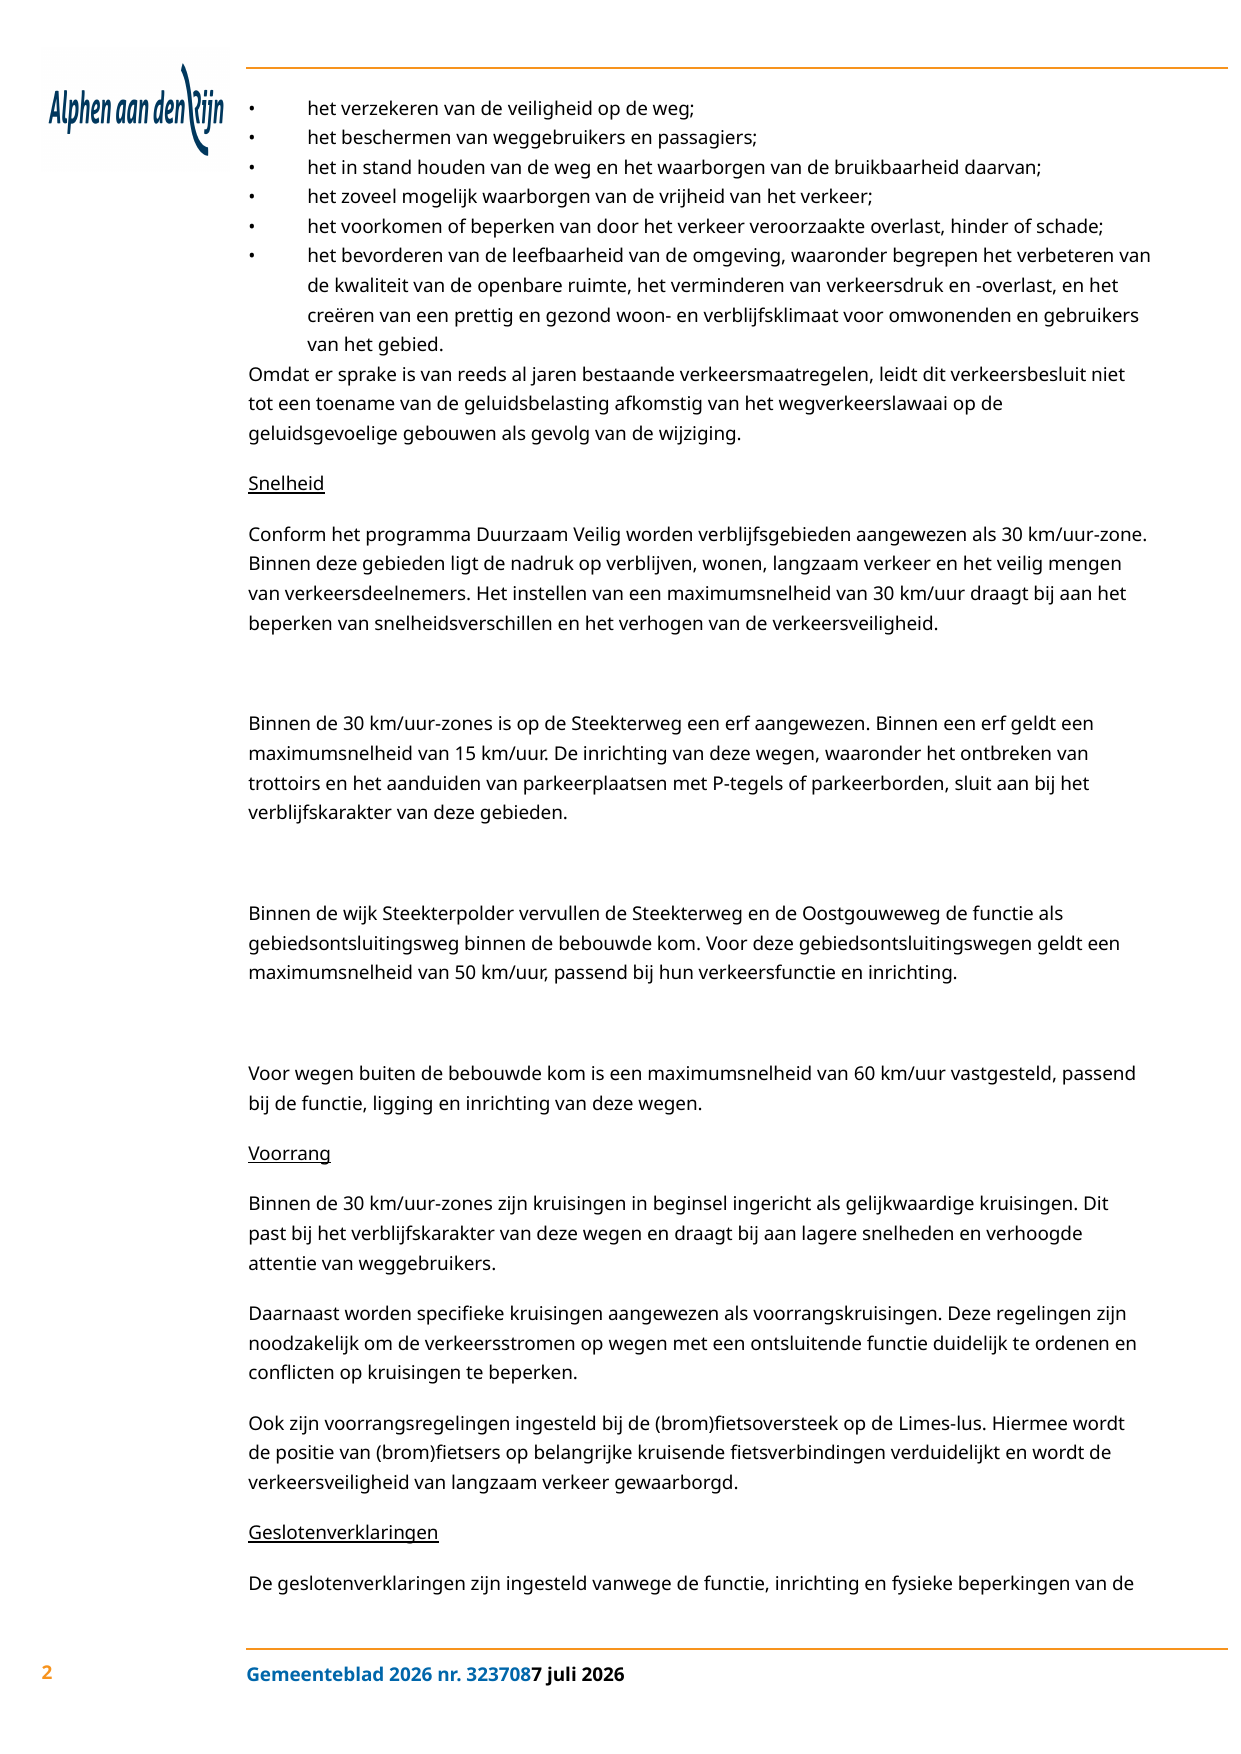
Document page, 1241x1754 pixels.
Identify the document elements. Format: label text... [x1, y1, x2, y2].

text Geslotenverklaringen [248, 1519, 1152, 1545]
text Snelheid [248, 471, 1152, 496]
text Binnen de 30 km/uur-zones zijn kruisingen in beginsel ingericht als gelijkwaardige kruisingen. Dit past bij het verblijfskarakter van deze wegen en draagt bij aan lagere snelheden en verhoogde attentie van weggebruikers. [248, 1191, 1152, 1276]
list het zoveel mogelijk waarborgen van de vrijheid van het verkeer; [248, 183, 1152, 209]
list het beschermen van weggebruikers en passagiers; [248, 124, 1152, 150]
list het verzekeren van de veiligheid op de weg; [248, 95, 1152, 121]
list het in stand houden van de weg en het waarborgen van de bruikbaarheid daarvan; [248, 154, 1152, 180]
text De geslotenverklaringen zijn ingesteld vanwege de functie, inrichting en fysieke beperkingen van de [248, 1570, 1152, 1596]
text Daarnaast worden specifieke kruisingen aangewezen als voorrangskruisingen. Deze regelingen zijn noodzakelijk om de verkeersstromen op wegen met een ontsluitende functie duidelijk te ordenen en conflicten op kruisingen te beperken. [248, 1300, 1152, 1385]
picture [41, 47, 231, 172]
list het voorkomen of beperken van door het verkeer veroorzaakte overlast, hinder of schade; [248, 213, 1152, 239]
text Voor wegen buiten de bebouwde kom is een maximumsnelheid van 60 km/uur vastgesteld, passend bij de functie, ligging en inrichting van deze wegen. [248, 1060, 1152, 1116]
text Omdat er sprake is van reeds al jaren bestaande verkeersmaatregelen, leidt dit verkeersbesluit niet tot een toename van de geluidsbelasting afkomstig van het wegverkeerslawaai op de geluidsgevoelige gebouwen als gevolg van de wijziging. [248, 361, 1152, 446]
text Voorrang [248, 1140, 1152, 1166]
text Binnen de wijk Steekterpolder vervullen de Steekterweg en de Oostgouweweg de functie als gebiedsontsluitingsweg binnen de bebouwde kom. Voor deze gebiedsontsluitingswegen geldt een maximumsnelheid van 50 km/uur, passend bij hun verkeersfunctie en inrichting. [248, 900, 1152, 985]
text Conform het programma Duurzaam Veilig worden verblijfsgebieden aangewezen als 30 km/uur-zone. Binnen deze gebieden ligt de nadruk op verblijven, wonen, langzaam verkeer en het veilig mengen van verkeersdeelnemers. Het instellen van een maximumsnelheid van 30 km/uur draagt bij aan het beperken van snelheidsverschillen en het verhogen van de verkeersveiligheid. [248, 521, 1152, 636]
text Binnen de 30 km/uur-zones is op de Steekterweg een erf aangewezen. Binnen een erf geldt een maximumsnelheid van 15 km/uur. De inrichting van deze wegen, waaronder het ontbreken van trottoirs en het aanduiden van parkeerplaatsen met P-tegels of parkeerborden, sluit aan bij het verblijfskarakter van deze gebieden. [248, 711, 1152, 825]
text Ook zijn voorrangsregelingen ingesteld bij de (brom)fietsoversteek op de Limes-lus. Hiermee wordt de positie van (brom)fietsers op belangrijke kruisende fietsverbindingen verduidelijkt en wordt de verkeersveiligheid van langzaam verkeer gewaarborgd. [248, 1410, 1152, 1495]
list het bevorderen van de leefbaarheid van de omgeving, waaronder begrepen het verbeteren van de kwaliteit van de openbare ruimte, het verminderen van verkeersdruk en -overlast, en het creëren van een prettig en gezond woon- en verblijfsklimaat voor omwonenden en gebruikers van het gebied. [248, 243, 1152, 357]
